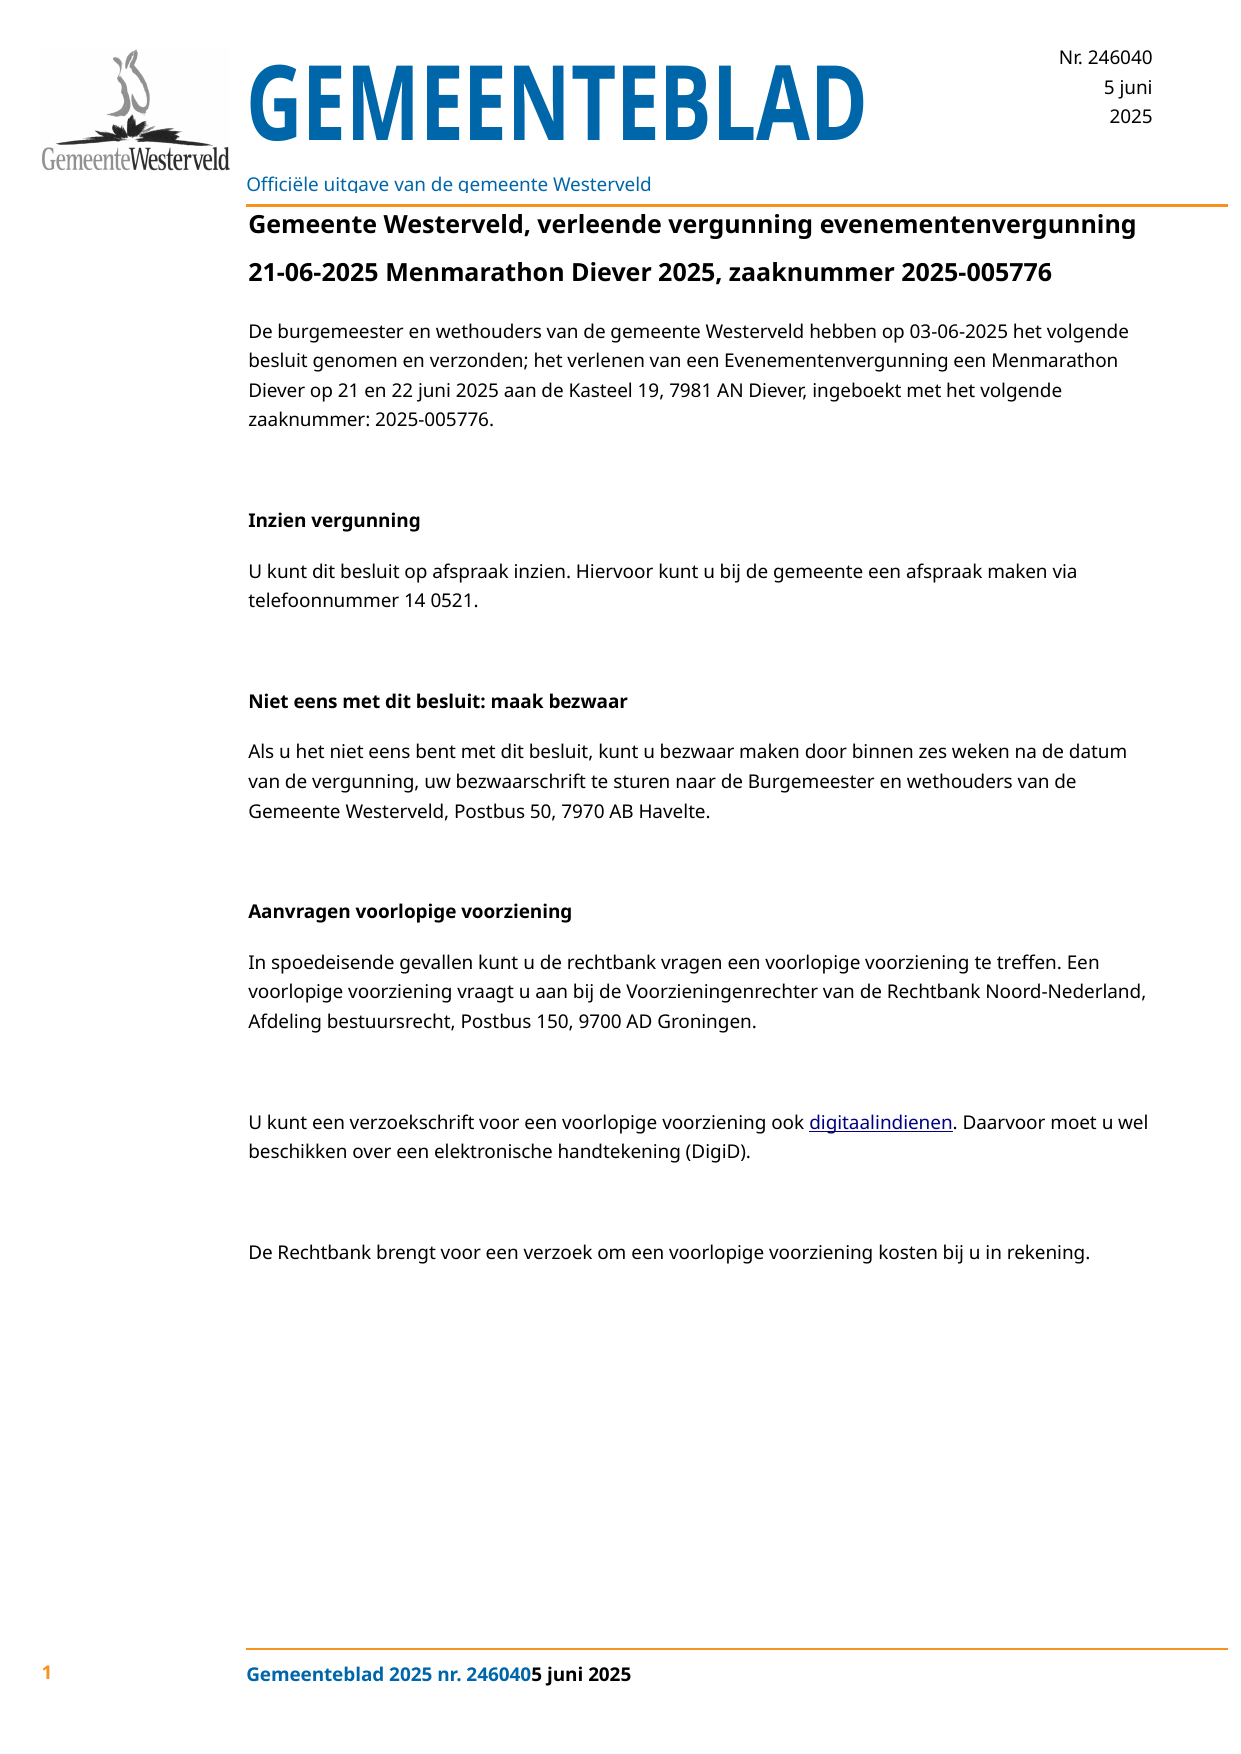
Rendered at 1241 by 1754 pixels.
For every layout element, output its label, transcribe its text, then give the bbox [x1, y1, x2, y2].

text Aanvragen voorlopige voorziening [248, 899, 1152, 924]
picture [41, 47, 231, 172]
text U kunt een verzoekschrift voor een voorlopige voorziening ook digitaalindienen. Daarvoor moet u wel beschikken over een elektronische handtekening (DigiD). [248, 1109, 1152, 1164]
text U kunt dit besluit op afspraak inzien. Hiervoor kunt u bij de gemeente een afspraak maken via telefoonnummer 14 0521. [248, 558, 1152, 613]
text Inzien vergunning [248, 507, 1152, 533]
text Niet eens met dit besluit: maak bezwaar [248, 688, 1152, 714]
text De Rechtbank brengt voor een verzoek om een voorlopige voorziening kosten bij u in rekening. [248, 1239, 1152, 1265]
text Als u het niet eens bent met dit besluit, kunt u bezwaar maken door binnen zes weken na de datum van de vergunning, uw bezwaarschrift te sturen naar de Burgemeester en wethouders van de Gemeente Westerveld, Postbus 50, 7970 AB Havelte. [248, 739, 1152, 824]
text De burgemeester en wethouders van de gemeente Westerveld hebben op 03-06-2025 het volgende besluit genomen en verzonden; het verlenen van een Evenementenvergunning een Menmarathon Diever op 21 en 22 juni 2025 aan de Kasteel 19, 7981 AN Diever, ingeboekt met het volgende zaaknummer: 2025-005776. [248, 318, 1152, 432]
text In spoedeisende gevallen kunt u de rechtbank vragen een voorlopige voorziening te treffen. Een voorlopige voorziening vraagt u aan bij de Voorzieningenrechter van de Rechtbank Noord-Nederland, Afdeling bestuursrecht, Postbus 150, 9700 AD Groningen. [248, 949, 1152, 1034]
text Gemeente Westerveld, verleende vergunning evenementenvergunning 21-06-2025 Menmarathon Diever 2025, zaaknummer 2025-005776 [248, 207, 1152, 288]
